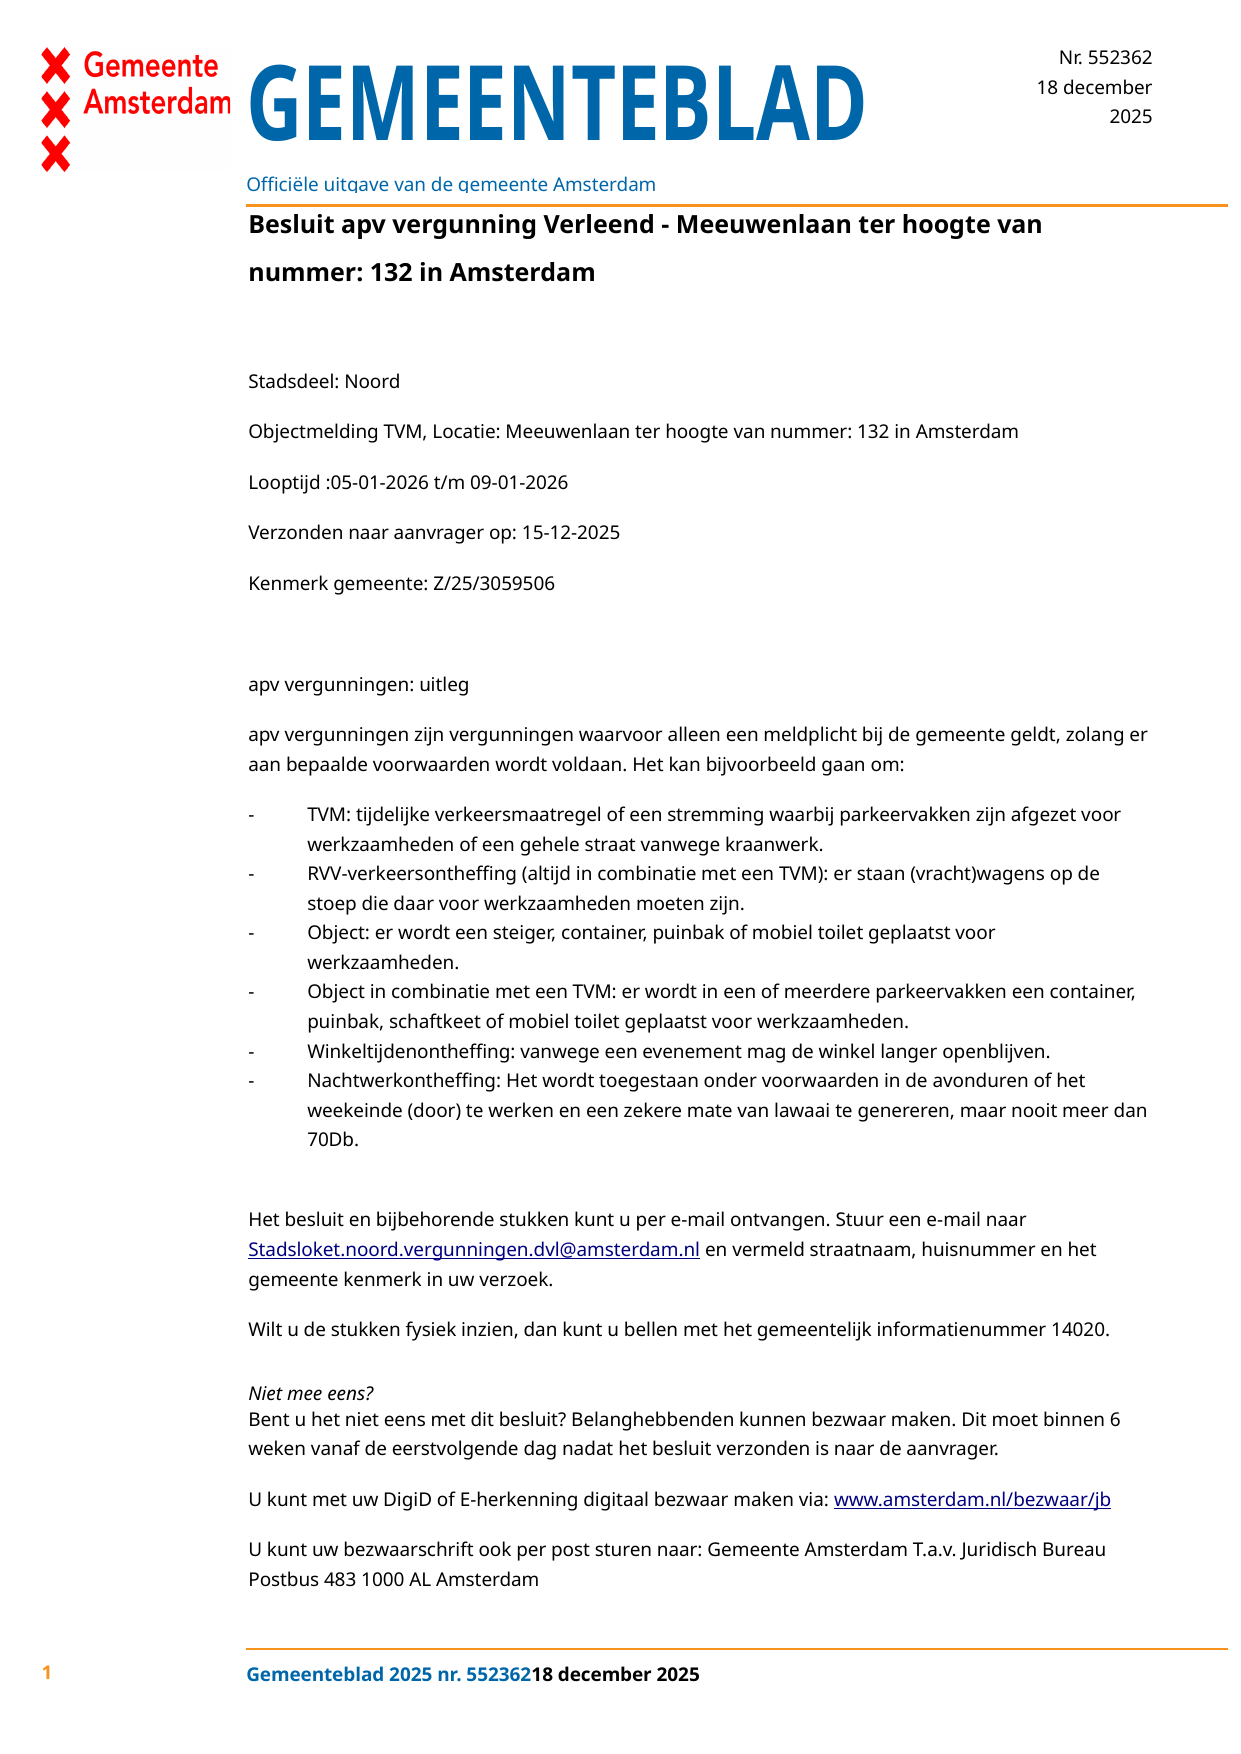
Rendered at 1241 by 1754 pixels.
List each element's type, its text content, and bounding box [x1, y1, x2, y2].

text Kenmerk gemeente: Z/25/3059506 [248, 570, 1152, 596]
text Looptijd :05-01-2026 t/m 09-01-2026 [248, 469, 1152, 495]
list Object in combinatie met een TVM: er wordt in een of meerdere parkeervakken een container, puinbak, schaftkeet of mobiel toilet geplaatst voor werkzaamheden. [248, 979, 1152, 1034]
text Wilt u de stukken fysiek inzien, dan kunt u bellen met het gemeentelijk informatienummer 14020. [248, 1316, 1152, 1342]
text Besluit apv vergunning Verleend - Meeuwenlaan ter hoogte van nummer: 132 in Amsterdam [248, 207, 1152, 288]
text Het besluit en bijbehorende stukken kunt u per e-mail ontvangen. Stuur een e-mail naar Stadsloket.noord.vergunningen.dvl@amsterdam.nl en vermeld straatnaam, huisnummer en het gemeente kenmerk in uw verzoek. [248, 1207, 1152, 1292]
list TVM: tijdelijke verkeersmaatregel of een stremming waarbij parkeervakken zijn afgezet voor werkzaamheden of een gehele straat vanwege kraanwerk. [248, 801, 1152, 857]
text U kunt uw bezwaarschrift ook per post sturen naar: Gemeente Amsterdam T.a.v. Juridisch Bureau Postbus 483 1000 AL Amsterdam [248, 1536, 1152, 1592]
text Stadsdeel: Noord [248, 368, 1152, 394]
text Niet mee eens? [248, 1380, 1152, 1406]
text Objectmelding TVM, Locatie: Meeuwenlaan ter hoogte van nummer: 132 in Amsterdam [248, 419, 1152, 444]
text Verzonden naar aanvrager op: 15-12-2025 [248, 519, 1152, 545]
picture [41, 47, 231, 172]
list Object: er wordt een steiger, container, puinbak of mobiel toilet geplaatst voor werkzaamheden. [248, 919, 1152, 975]
list Nachtwerkontheffing: Het wordt toegestaan onder voorwaarden in de avonduren of het weekeinde (door) te werken en een zekere mate van lawaai te genereren, maar nooit meer dan 70Db. [248, 1067, 1152, 1152]
text apv vergunningen: uitleg [248, 671, 1152, 697]
list RVV-verkeersontheffing (altijd in combinatie met een TVM): er staan (vracht)wagens op de stoep die daar voor werkzaamheden moeten zijn. [248, 860, 1152, 916]
text apv vergunningen zijn vergunningen waarvoor alleen een meldplicht bij de gemeente geldt, zolang er aan bepaalde voorwaarden wordt voldaan. Het kan bijvoorbeeld gaan om: [248, 721, 1152, 777]
text U kunt met uw DigiD of E-herkenning digitaal bezwaar maken via: www.amsterdam.nl/bezwaar/jb [248, 1486, 1152, 1512]
list Winkeltijdenontheffing: vanwege een evenement mag de winkel langer openblijven. [248, 1038, 1152, 1064]
text Bent u het niet eens met dit besluit? Belanghebbenden kunnen bezwaar maken. Dit moet binnen 6 weken vanaf de eerstvolgende dag nadat het besluit verzonden is naar de aanvrager. [248, 1406, 1152, 1461]
